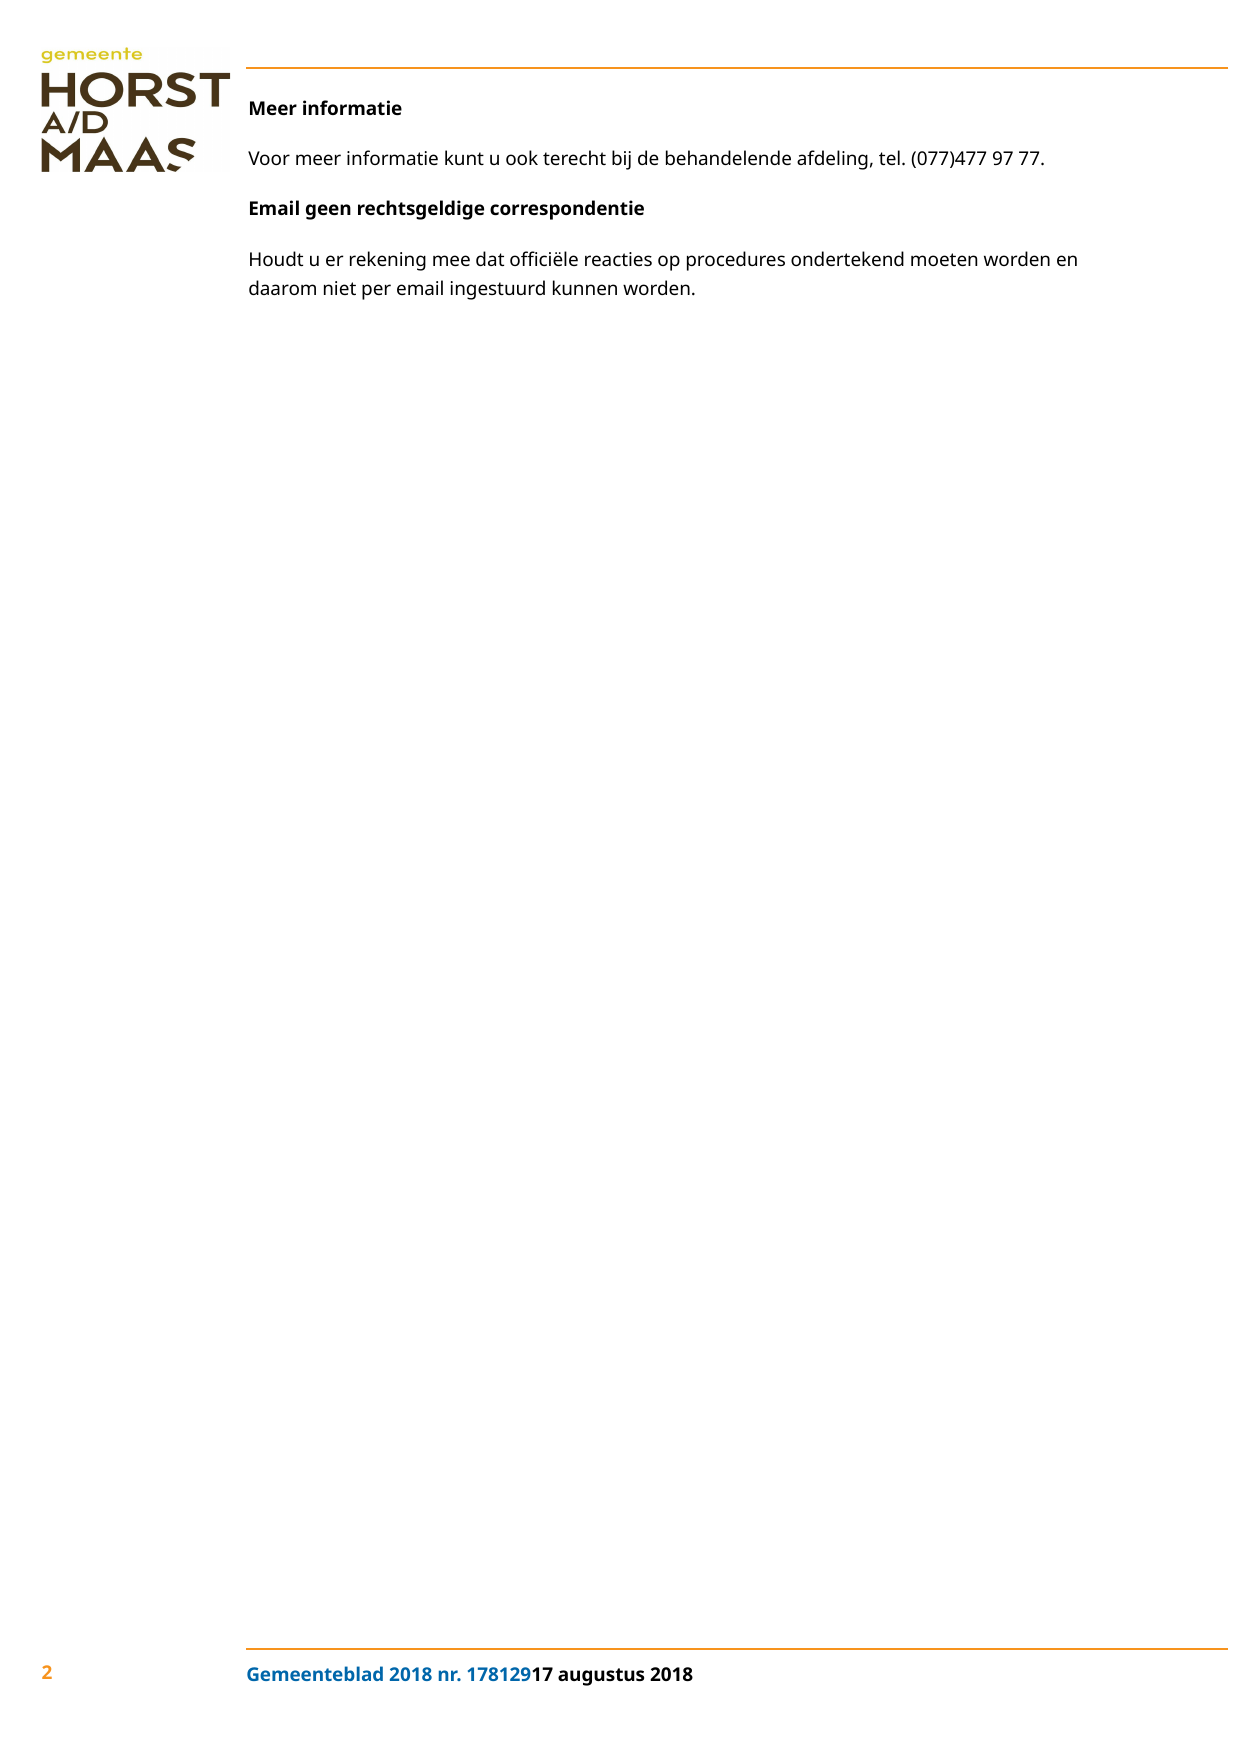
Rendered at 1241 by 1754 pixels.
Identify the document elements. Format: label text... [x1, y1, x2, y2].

text Email geen rechtsgeldige correspondentie [248, 196, 1152, 221]
picture [41, 47, 231, 172]
text Voor meer informatie kunt u ook terecht bij de behandelende afdeling, tel. (077)477 97 77. [248, 145, 1152, 171]
text Meer informatie [248, 95, 1152, 121]
text Houdt u er rekening mee dat officiële reacties op procedures ondertekend moeten worden en daarom niet per email ingestuurd kunnen worden. [248, 246, 1152, 301]
